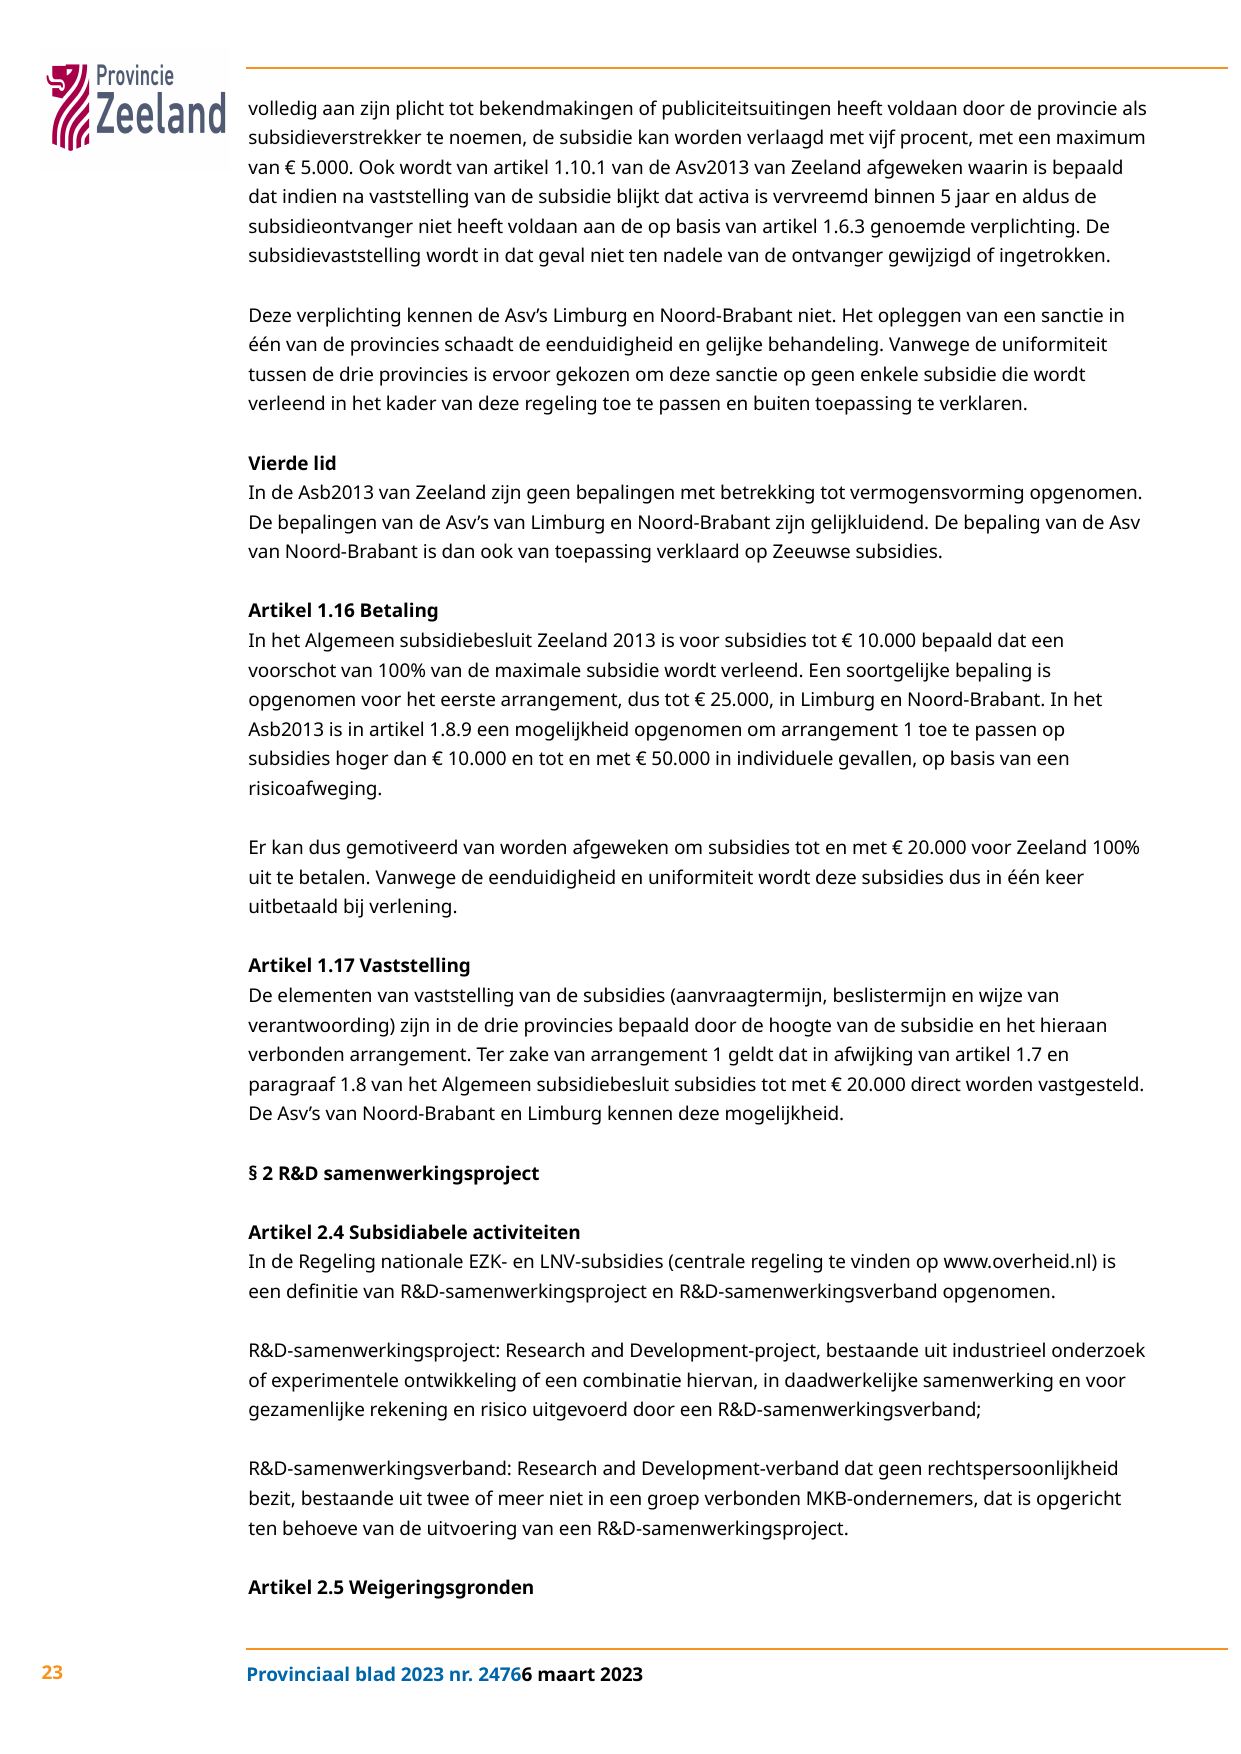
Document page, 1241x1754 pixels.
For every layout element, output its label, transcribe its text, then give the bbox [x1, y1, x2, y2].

text volledig aan zijn plicht tot bekendmakingen of publiciteitsuitingen heeft voldaan door de provincie als subsidieverstrekker te noemen, de subsidie kan worden verlaagd met vijf procent, met een maximum van € 5.000. Ook wordt van artikel 1.10.1 van de Asv2013 van Zeeland afgeweken waarin is bepaald dat indien na vaststelling van de subsidie blijkt dat activa is vervreemd binnen 5 jaar en aldus de subsidieontvanger niet heeft voldaan aan de op basis van artikel 1.6.3 genoemde verplichting. De subsidievaststelling wordt in dat geval niet ten nadele van de ontvanger gewijzigd of ingetrokken. [248, 95, 1152, 268]
text Artikel 2.5 Weigeringsgronden [248, 1574, 1152, 1600]
text De elementen van vaststelling van de subsidies (aanvraagtermijn, beslistermijn en wijze van verantwoording) zijn in de drie provincies bepaald door de hoogte van de subsidie en het hieraan verbonden arrangement. Ter zake van arrangement 1 geldt dat in afwijking van artikel 1.7 en paragraaf 1.8 van het Algemeen subsidiebesluit subsidies tot met € 20.000 direct worden vastgesteld. De Asv’s van Noord-Brabant en Limburg kennen deze mogelijkheid. [248, 982, 1152, 1126]
text § 2 R&D samenwerkingsproject [248, 1160, 1152, 1186]
text In het Algemeen subsidiebesluit Zeeland 2013 is voor subsidies tot € 10.000 bepaald dat een voorschot van 100% van de maximale subsidie wordt verleend. Een soortgelijke bepaling is opgenomen voor het eerste arrangement, dus tot € 25.000, in Limburg en Noord-Brabant. In het Asb2013 is in artikel 1.8.9 een mogelijkheid opgenomen om arrangement 1 toe te passen op subsidies hoger dan € 10.000 en tot en met € 50.000 in individuele gevallen, op basis van een risicoafweging. [248, 627, 1152, 801]
text Er kan dus gemotiveerd van worden afgeweken om subsidies tot en met € 20.000 voor Zeeland 100% uit te betalen. Vanwege de eenduidigheid en uniformiteit wordt deze subsidies dus in één keer uitbetaald bij verlening. [248, 834, 1152, 919]
text Artikel 1.17 Vaststelling [248, 953, 1152, 978]
picture [41, 47, 231, 172]
text In de Regeling nationale EZK- en LNV-subsidies (centrale regeling te vinden op www.overheid.nl) is een definitie van R&D-samenwerkingsproject en R&D-samenwerkingsverband opgenomen. [248, 1248, 1152, 1304]
text In de Asb2013 van Zeeland zijn geen bepalingen met betrekking tot vermogensvorming opgenomen. De bepalingen van de Asv’s van Limburg en Noord-Brabant zijn gelijkluidend. De bepaling van de Asv van Noord-Brabant is dan ook van toepassing verklaard op Zeeuwse subsidies. [248, 479, 1152, 564]
text R&D-samenwerkingsproject: Research and Development-project, bestaande uit industrieel onderzoek of experimentele ontwikkeling of een combinatie hiervan, in daadwerkelijke samenwerking en voor gezamenlijke rekening en risico uitgevoerd door een R&D-samenwerkingsverband; [248, 1337, 1152, 1422]
text Deze verplichting kennen de Asv’s Limburg en Noord-Brabant niet. Het opleggen van een sanctie in één van de provincies schaadt de eenduidigheid en gelijke behandeling. Vanwege de uniformiteit tussen de drie provincies is ervoor gekozen om deze sanctie op geen enkele subsidie die wordt verleend in het kader van deze regeling toe te passen en buiten toepassing te verklaren. [248, 302, 1152, 416]
text Artikel 1.16 Betaling [248, 598, 1152, 623]
text R&D-samenwerkingsverband: Research and Development-verband dat geen rechtspersoonlijkheid bezit, bestaande uit twee of meer niet in een groep verbonden MKB-ondernemers, dat is opgericht ten behoeve van de uitvoering van een R&D-samenwerkingsproject. [248, 1456, 1152, 1541]
text Vierde lid [248, 450, 1152, 476]
text Artikel 2.4 Subsidiabele activiteiten [248, 1219, 1152, 1245]
